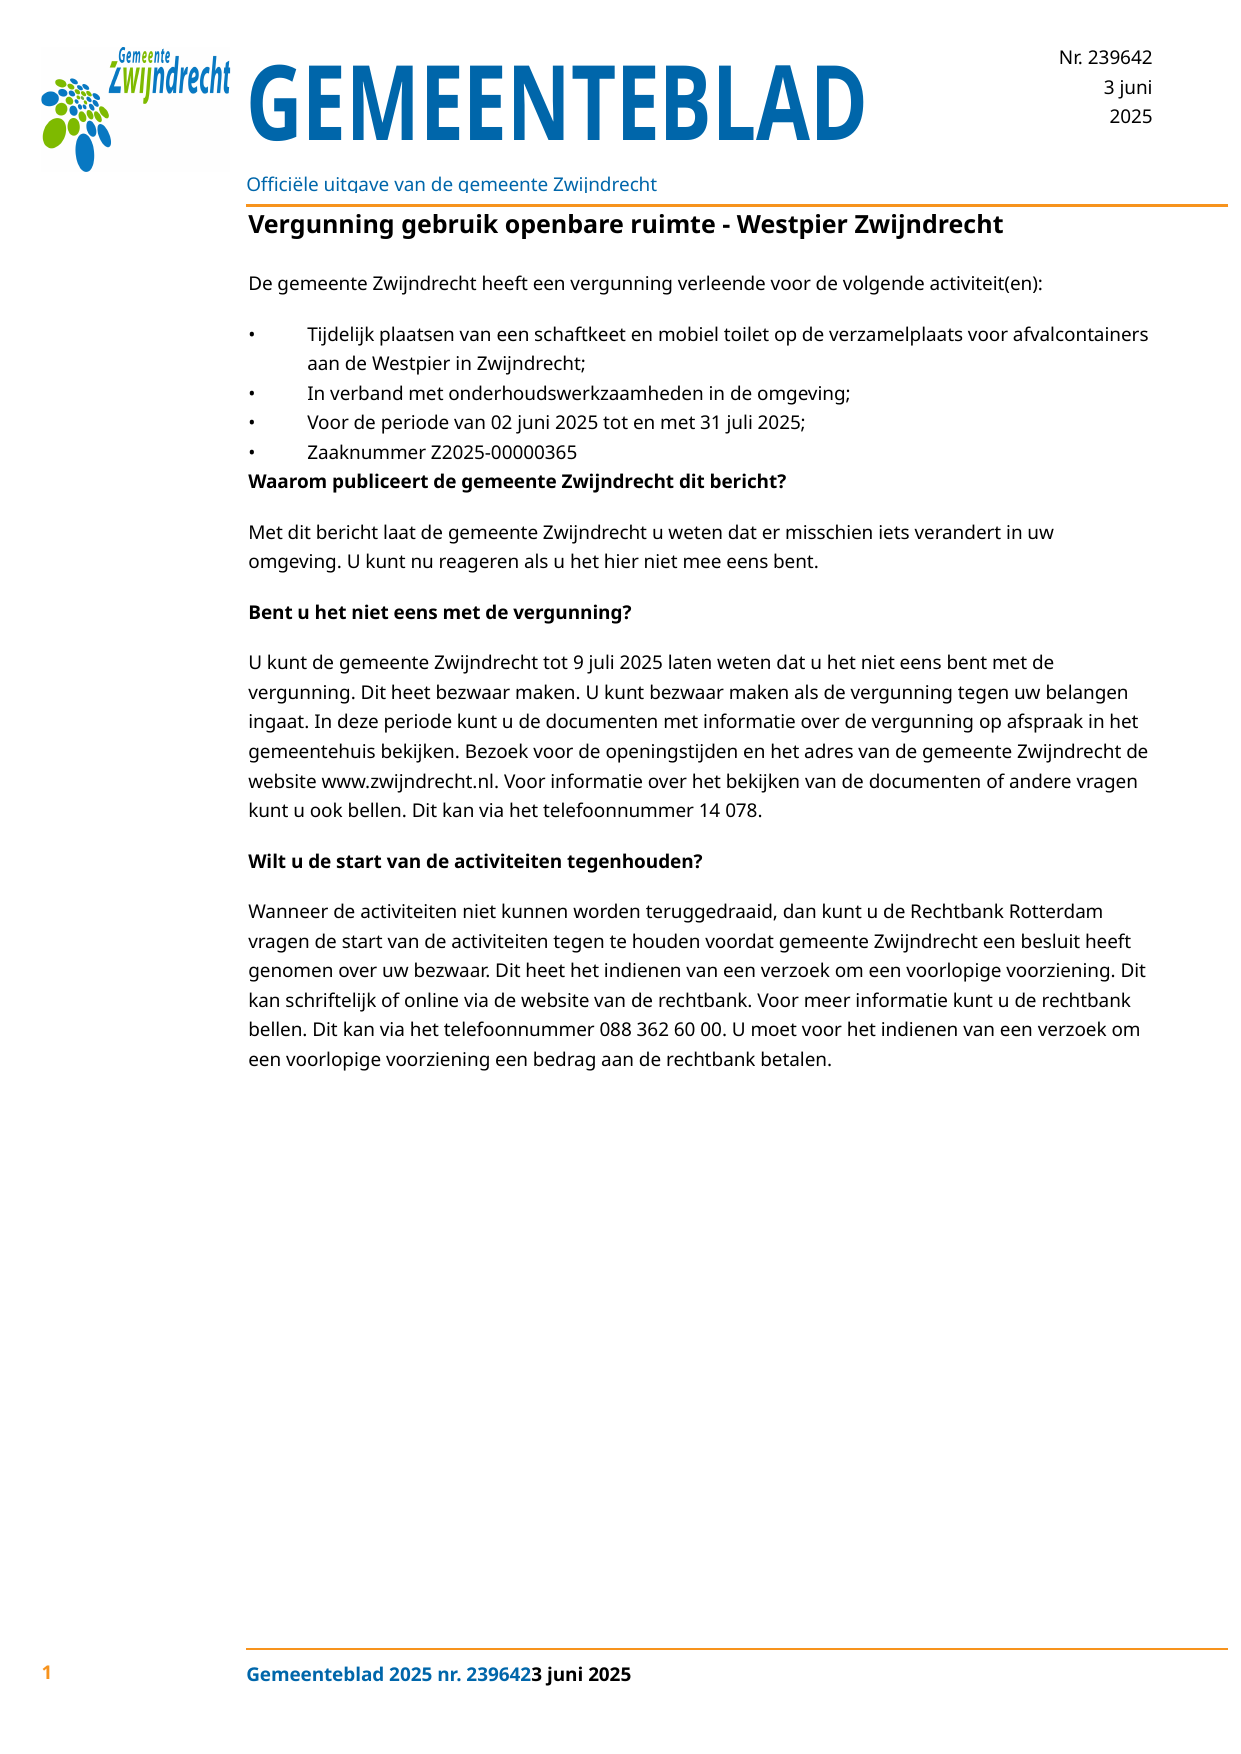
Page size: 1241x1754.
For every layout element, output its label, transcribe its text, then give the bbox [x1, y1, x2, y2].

text U kunt de gemeente Zwijndrecht tot 9 juli 2025 laten weten dat u het niet eens bent met de vergunning. Dit heet bezwaar maken. U kunt bezwaar maken als de vergunning tegen uw belangen ingaat. In deze periode kunt u de documenten met informatie over de vergunning op afspraak in het gemeentehuis bekijken. Bezoek voor de openingstijden en het adres van de gemeente Zwijndrecht de website www.zwijndrecht.nl. Voor informatie over het bekijken van de documenten of andere vragen kunt u ook bellen. Dit kan via het telefoonnummer 14 078. [248, 649, 1152, 823]
text Vergunning gebruik openbare ruimte - Westpier Zwijndrecht [248, 207, 1152, 241]
text Waarom publiceert de gemeente Zwijndrecht dit bericht? [248, 469, 1152, 494]
text Wanneer de activiteiten niet kunnen worden teruggedraaid, dan kunt u de Rechtbank Rotterdam vragen de start van de activiteiten tegen te houden voordat gemeente Zwijndrecht een besluit heeft genomen over uw bezwaar. Dit heet het indienen van een verzoek om een voorlopige voorziening. Dit kan schriftelijk of online via de website van de rechtbank. Voor meer informatie kunt u de rechtbank bellen. Dit kan via het telefoonnummer 088 362 60 00. U moet voor het indienen van een verzoek om een voorlopige voorziening een bedrag aan de rechtbank betalen. [248, 898, 1152, 1072]
list Zaaknummer Z2025-00000365 [248, 439, 1152, 465]
text Met dit bericht laat de gemeente Zwijndrecht u weten dat er misschien iets verandert in uw omgeving. U kunt nu reageren als u het hier niet mee eens bent. [248, 519, 1152, 574]
text De gemeente Zwijndrecht heeft een vergunning verleende voor de volgende activiteit(en): [248, 270, 1152, 296]
text Bent u het niet eens met de vergunning? [248, 599, 1152, 625]
list Voor de periode van 02 juni 2025 tot en met 31 juli 2025; [248, 409, 1152, 435]
picture [41, 47, 231, 172]
list In verband met onderhoudswerkzaamheden in de omgeving; [248, 380, 1152, 406]
list Tijdelijk plaatsen van een schaftkeet en mobiel toilet op de verzamelplaats voor afvalcontainers aan de Westpier in Zwijndrecht; [248, 321, 1152, 376]
text Wilt u de start van de activiteiten tegenhouden? [248, 848, 1152, 873]
